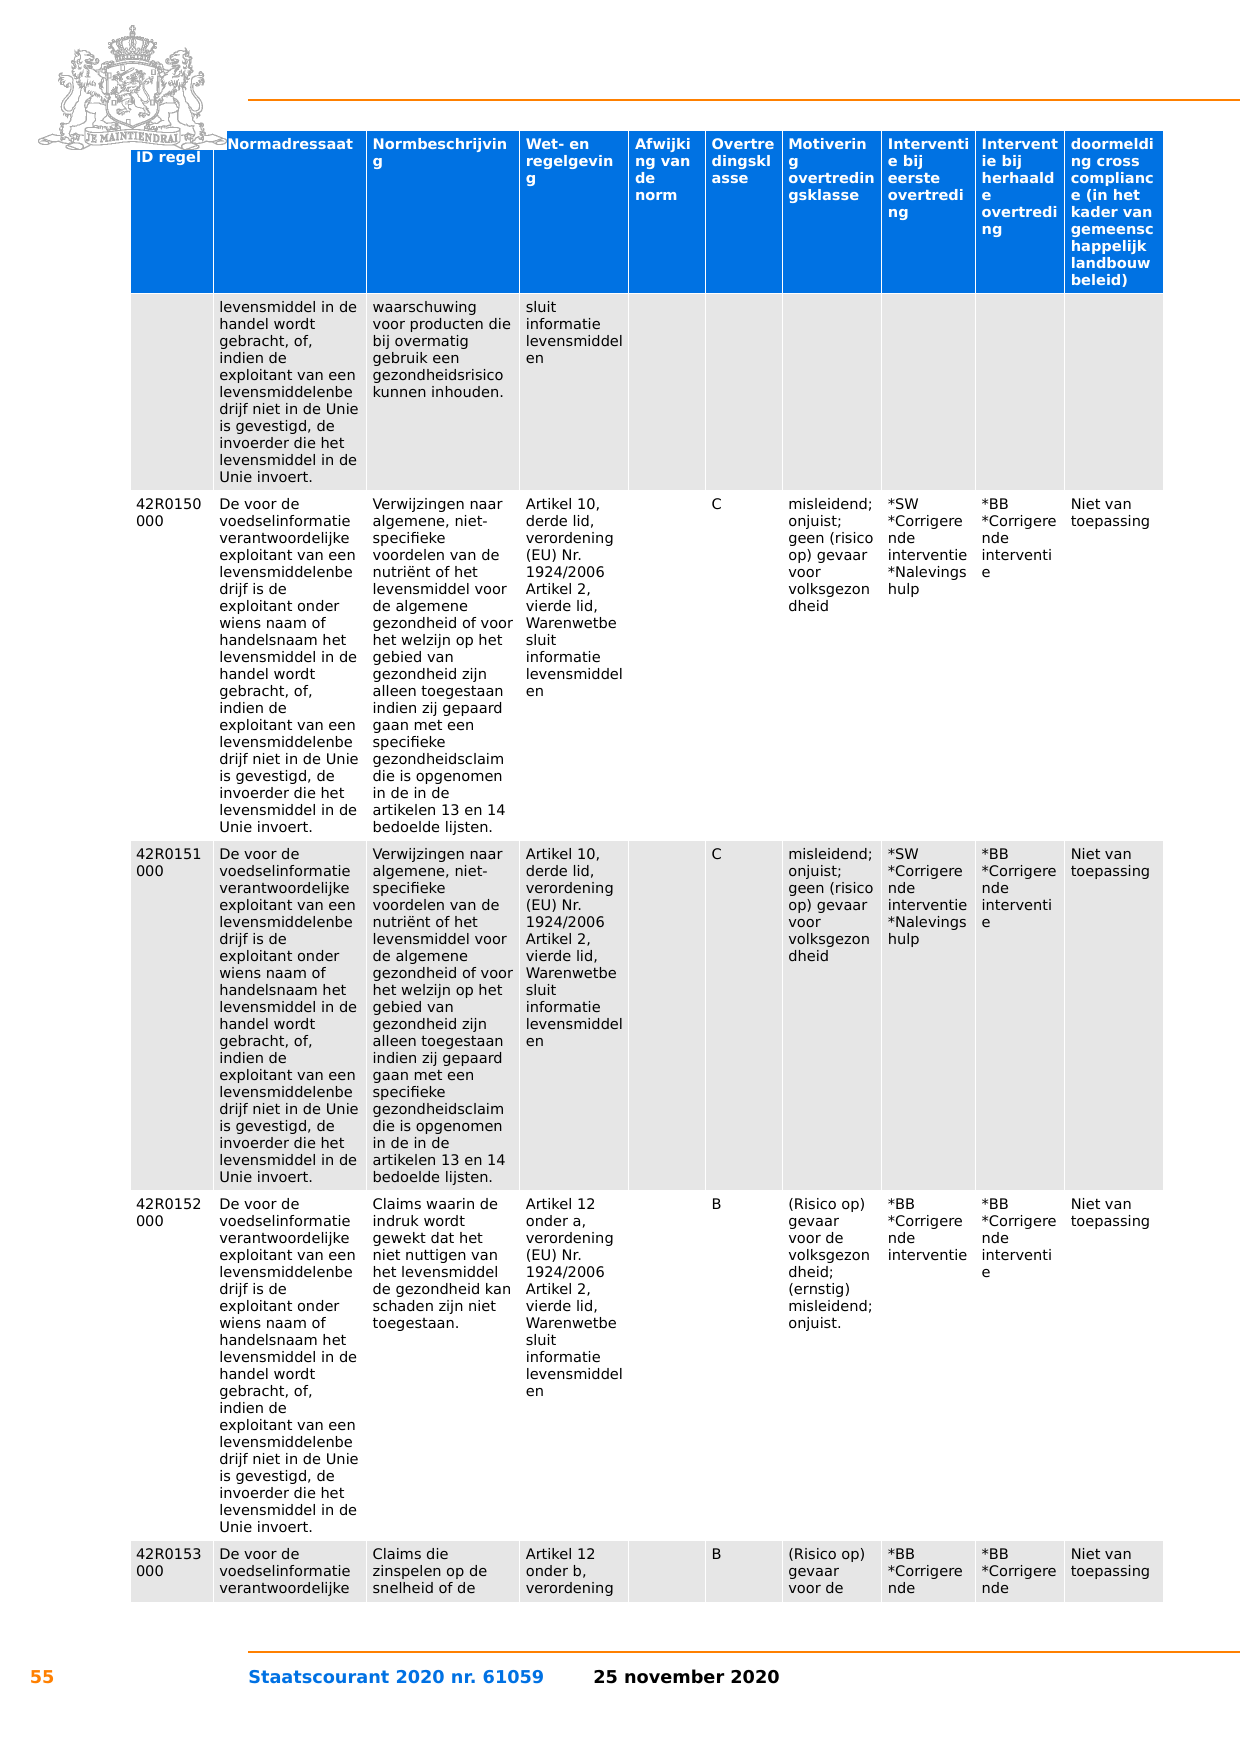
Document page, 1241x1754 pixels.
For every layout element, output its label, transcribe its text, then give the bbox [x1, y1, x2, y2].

table_cell Niet van toepassing [1065, 841, 1163, 1190]
table_cell *BB *Corrigerende [976, 1541, 1064, 1602]
table_cell Niet van toepassing [1065, 1541, 1163, 1602]
table_cell *BB *Corrigerende interventie [976, 491, 1064, 840]
table_cell [706, 294, 782, 490]
table_cell [629, 1191, 705, 1540]
table_cell Artikel 10, derde lid, verordening (EU) Nr. 1924/2006 Artikel 2, vierde lid, Warenwetbesluit informatie levensmiddelen [520, 491, 628, 840]
table_header ID regel [131, 150, 213, 293]
table_cell 42R0151000 [131, 841, 213, 1190]
table_cell [976, 294, 1064, 490]
table_cell De voor de voedselinformatie verantwoordelijke exploitant van een levensmiddelenbedrijf is de exploitant onder wiens naam of handelsnaam het levensmiddel in de handel wordt gebracht, of, indien de exploitant van een levensmiddelenbedrijf niet in de Unie is gevestigd, de invoerder die het levensmiddel in de Unie invoert. [214, 491, 366, 840]
table_header Interventie bij eerste overtreding [882, 131, 975, 293]
table_header Normbeschrijving [367, 131, 519, 293]
table_header Motivering overtredingsklasse [783, 131, 881, 293]
table_cell Artikel 10, derde lid, verordening (EU) Nr. 1924/2006 Artikel 2, vierde lid, Warenwetbesluit informatie levensmiddelen [520, 841, 628, 1190]
table_header Afwijking van de norm [629, 131, 705, 293]
table_cell [629, 491, 705, 840]
table_header Normadressaat [214, 131, 366, 293]
table_cell (Risico op) gevaar voor de volksgezondheid; (ernstig) misleidend; onjuist. [783, 1191, 881, 1540]
table_cell [629, 841, 705, 1190]
table_cell C [706, 491, 782, 840]
table_cell [783, 294, 881, 490]
table_cell Niet van toepassing [1065, 491, 1163, 840]
table_cell misleidend; onjuist; geen (risico op) gevaar voor volksgezondheid [783, 841, 881, 1190]
table_header Interventie bij herhaalde overtreding [976, 131, 1064, 293]
table_cell [629, 294, 705, 490]
table_cell Niet van toepassing [1065, 1191, 1163, 1540]
table_cell *BB *Corrigerende interventie [976, 1191, 1064, 1540]
table_cell B [706, 1541, 782, 1602]
table_cell [629, 1541, 705, 1602]
table_cell C [706, 841, 782, 1190]
table_cell 42R0150000 [131, 491, 213, 840]
table_cell Verwijzingen naar algemene, niet-specifieke voordelen van de nutriënt of het levensmiddel voor de algemene gezondheid of voor het welzijn op het gebied van gezondheid zijn alleen toegestaan indien zij gepaard gaan met een specifieke gezondheidsclaim die is opgenomen in de in de artikelen 13 en 14 bedoelde lijsten. [367, 841, 519, 1190]
table_cell *SW *Corrigerende interventie *Nalevingshulp [882, 841, 975, 1190]
table_cell *BB *Corrigerende [882, 1541, 975, 1602]
table_cell 42R0153000 [131, 1541, 213, 1602]
table_cell Verwijzingen naar algemene, niet-specifieke voordelen van de nutriënt of het levensmiddel voor de algemene gezondheid of voor het welzijn op het gebied van gezondheid zijn alleen toegestaan indien zij gepaard gaan met een specifieke gezondheidsclaim die is opgenomen in de in de artikelen 13 en 14 bedoelde lijsten. [367, 491, 519, 840]
table_header doormelding cross compliance (in het kader van gemeenschappelijk landbouwbeleid) [1065, 131, 1163, 293]
table_cell Artikel 12 onder a, verordening (EU) Nr. 1924/2006 Artikel 2, vierde lid, Warenwetbesluit informatie levensmiddelen [520, 1191, 628, 1540]
table_header Overtredingsklasse [706, 131, 782, 293]
table_cell [1065, 294, 1163, 490]
table_cell Claims waarin de indruk wordt gewekt dat het niet nuttigen van het levensmiddel de gezondheid kan schaden zijn niet toegestaan. [367, 1191, 519, 1540]
table_cell De voor de voedselinformatie verantwoordelijke exploitant van een levensmiddelenbedrijf is de exploitant onder wiens naam of handelsnaam het levensmiddel in de handel wordt gebracht, of, indien de exploitant van een levensmiddelenbedrijf niet in de Unie is gevestigd, de invoerder die het levensmiddel in de Unie invoert. [214, 841, 366, 1190]
table_cell [882, 294, 975, 490]
table_cell misleidend; onjuist; geen (risico op) gevaar voor volksgezondheid [783, 491, 881, 840]
table_cell sluit informatie levensmiddelen [520, 294, 628, 490]
picture [38, 25, 227, 150]
table_cell waarschuwing voor producten die bij overmatig gebruik een gezondheidsrisico kunnen inhouden. [367, 294, 519, 490]
table_cell De voor de voedselinformatie verantwoordelijke exploitant van een levensmiddelenbedrijf is de exploitant onder wiens naam of handelsnaam het levensmiddel in de handel wordt gebracht, of, indien de exploitant van een levensmiddelenbedrijf niet in de Unie is gevestigd, de invoerder die het levensmiddel in de Unie invoert. [214, 1191, 366, 1540]
table_cell (Risico op) gevaar voor de [783, 1541, 881, 1602]
table_cell De voor de voedselinformatie verantwoordelijke [214, 1541, 366, 1602]
table_cell [131, 294, 213, 490]
table_header Wet- en regelgeving [520, 131, 628, 293]
table_cell B [706, 1191, 782, 1540]
table_cell 42R0152000 [131, 1191, 213, 1540]
table_cell Artikel 12 onder b, verordening [520, 1541, 628, 1602]
table_cell *BB *Corrigerende interventie [882, 1191, 975, 1540]
table_cell *SW *Corrigerende interventie *Nalevingshulp [882, 491, 975, 840]
table_cell levensmiddel in de handel wordt gebracht, of, indien de exploitant van een levensmiddelenbedrijf niet in de Unie is gevestigd, de invoerder die het levensmiddel in de Unie invoert. [214, 294, 366, 490]
table_cell Claims die zinspelen op de snelheid of de [367, 1541, 519, 1602]
table_cell *BB *Corrigerende interventie [976, 841, 1064, 1190]
